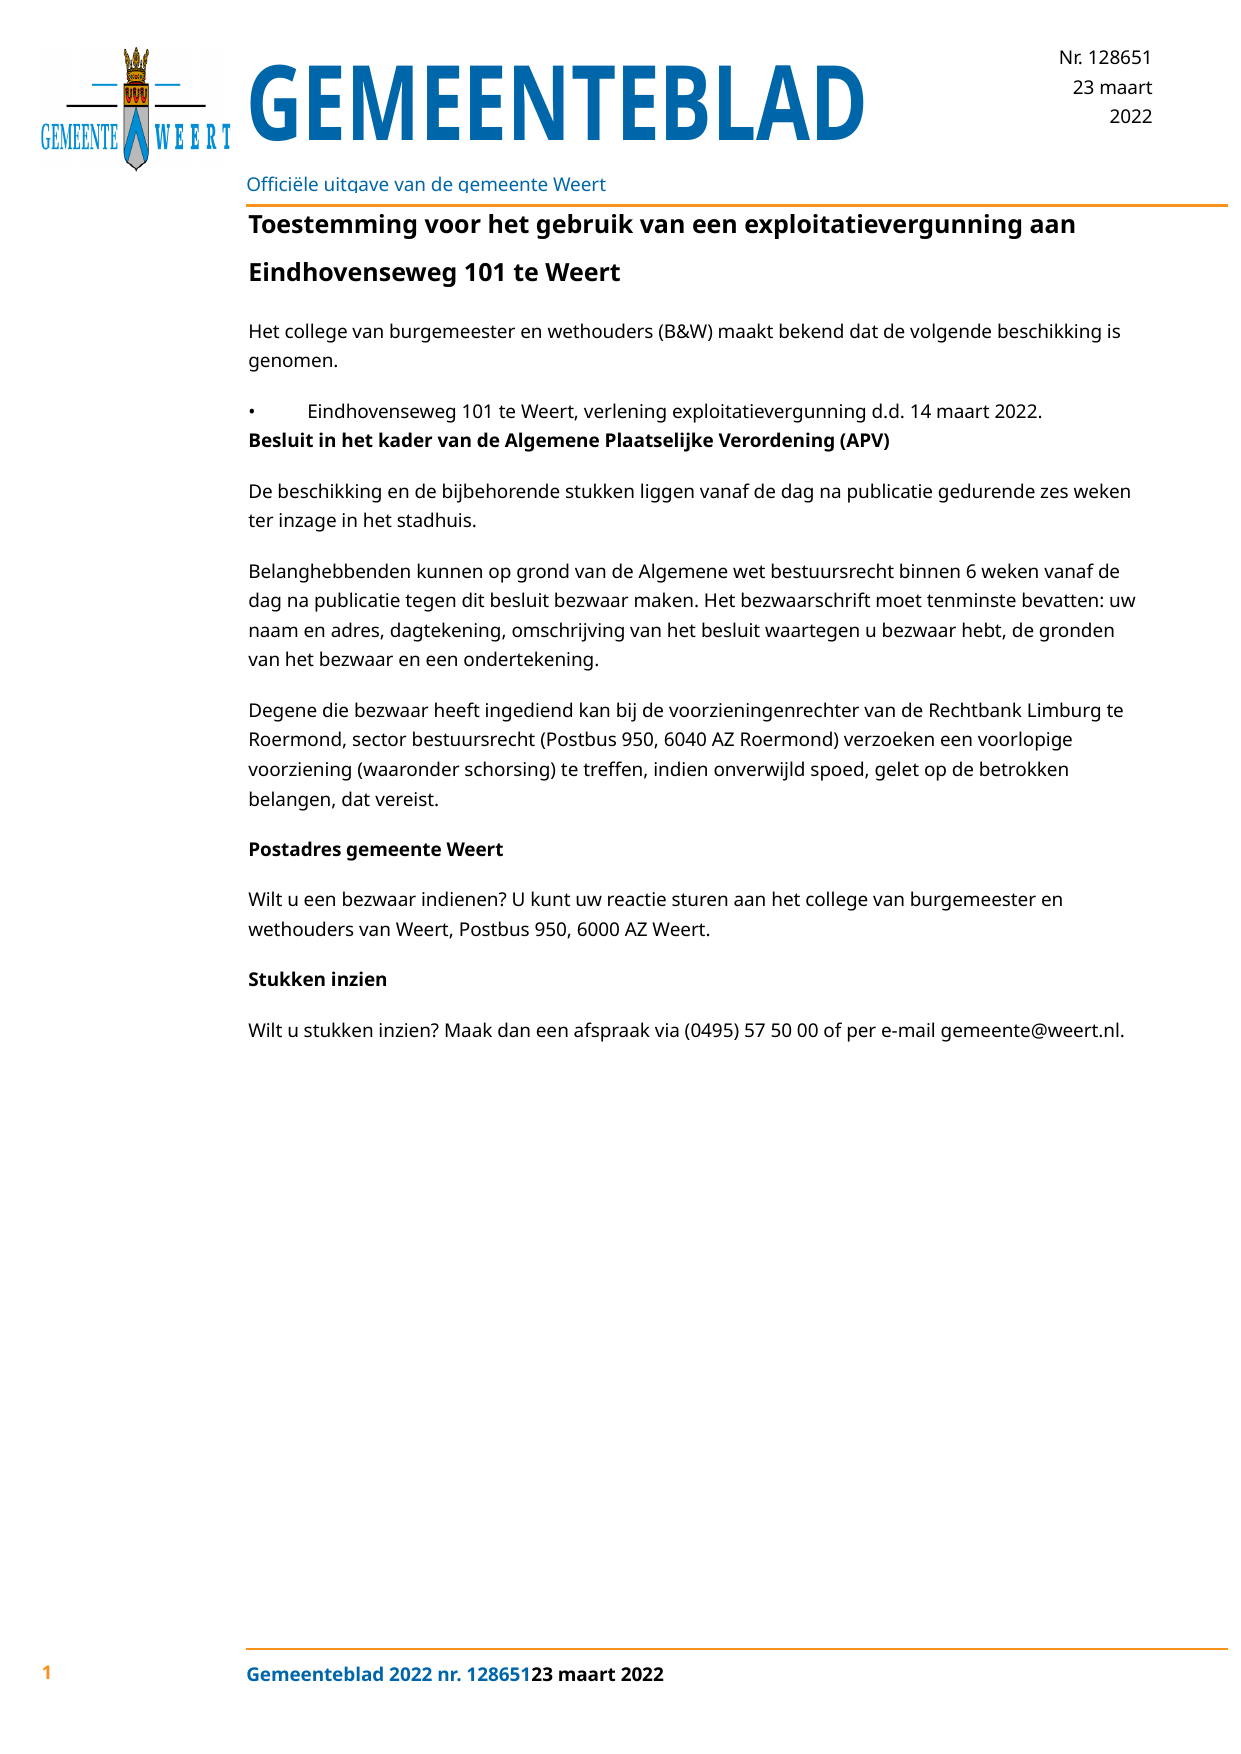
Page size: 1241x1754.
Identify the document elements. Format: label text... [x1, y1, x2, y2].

text Wilt u stukken inzien? Maak dan een afspraak via (0495) 57 50 00 of per e-mail gemeente@weert.nl. [248, 1017, 1152, 1043]
text Het college van burgemeester en wethouders (B&W) maakt bekend dat de volgende beschikking is genomen. [248, 318, 1152, 373]
text Toestemming voor het gebruik van een exploitatievergunning aan Eindhovenseweg 101 te Weert [248, 207, 1152, 288]
picture [41, 47, 231, 172]
text Wilt u een bezwaar indienen? U kunt uw reactie sturen aan het college van burgemeester en wethouders van Weert, Postbus 950, 6000 AZ Weert. [248, 887, 1152, 942]
text De beschikking en de bijbehorende stukken liggen vanaf de dag na publicatie gedurende zes weken ter inzage in het stadhuis. [248, 478, 1152, 533]
text Degene die bezwaar heeft ingediend kan bij de voorzieningenrechter van de Rechtbank Limburg te Roermond, sector bestuursrecht (Postbus 950, 6040 AZ Roermond) verzoeken een voorlopige voorziening (waaronder schorsing) te treffen, indien onverwijld spoed, gelet op de betrokken belangen, dat vereist. [248, 697, 1152, 812]
text Belanghebbenden kunnen op grond van de Algemene wet bestuursrecht binnen 6 weken vanaf de dag na publicatie tegen dit besluit bezwaar maken. Het bezwaarschrift moet tenminste bevatten: uw naam en adres, dagtekening, omschrijving van het besluit waartegen u bezwaar hebt, de gronden van het bezwaar en een ondertekening. [248, 558, 1152, 672]
text Stukken inzien [248, 967, 1152, 992]
text Besluit in het kader van de Algemene Plaatselijke Verordening (APV) [248, 427, 1152, 453]
list Eindhovenseweg 101 te Weert, verlening exploitatievergunning d.d. 14 maart 2022. [248, 398, 1152, 424]
text Postadres gemeente Weert [248, 836, 1152, 862]
